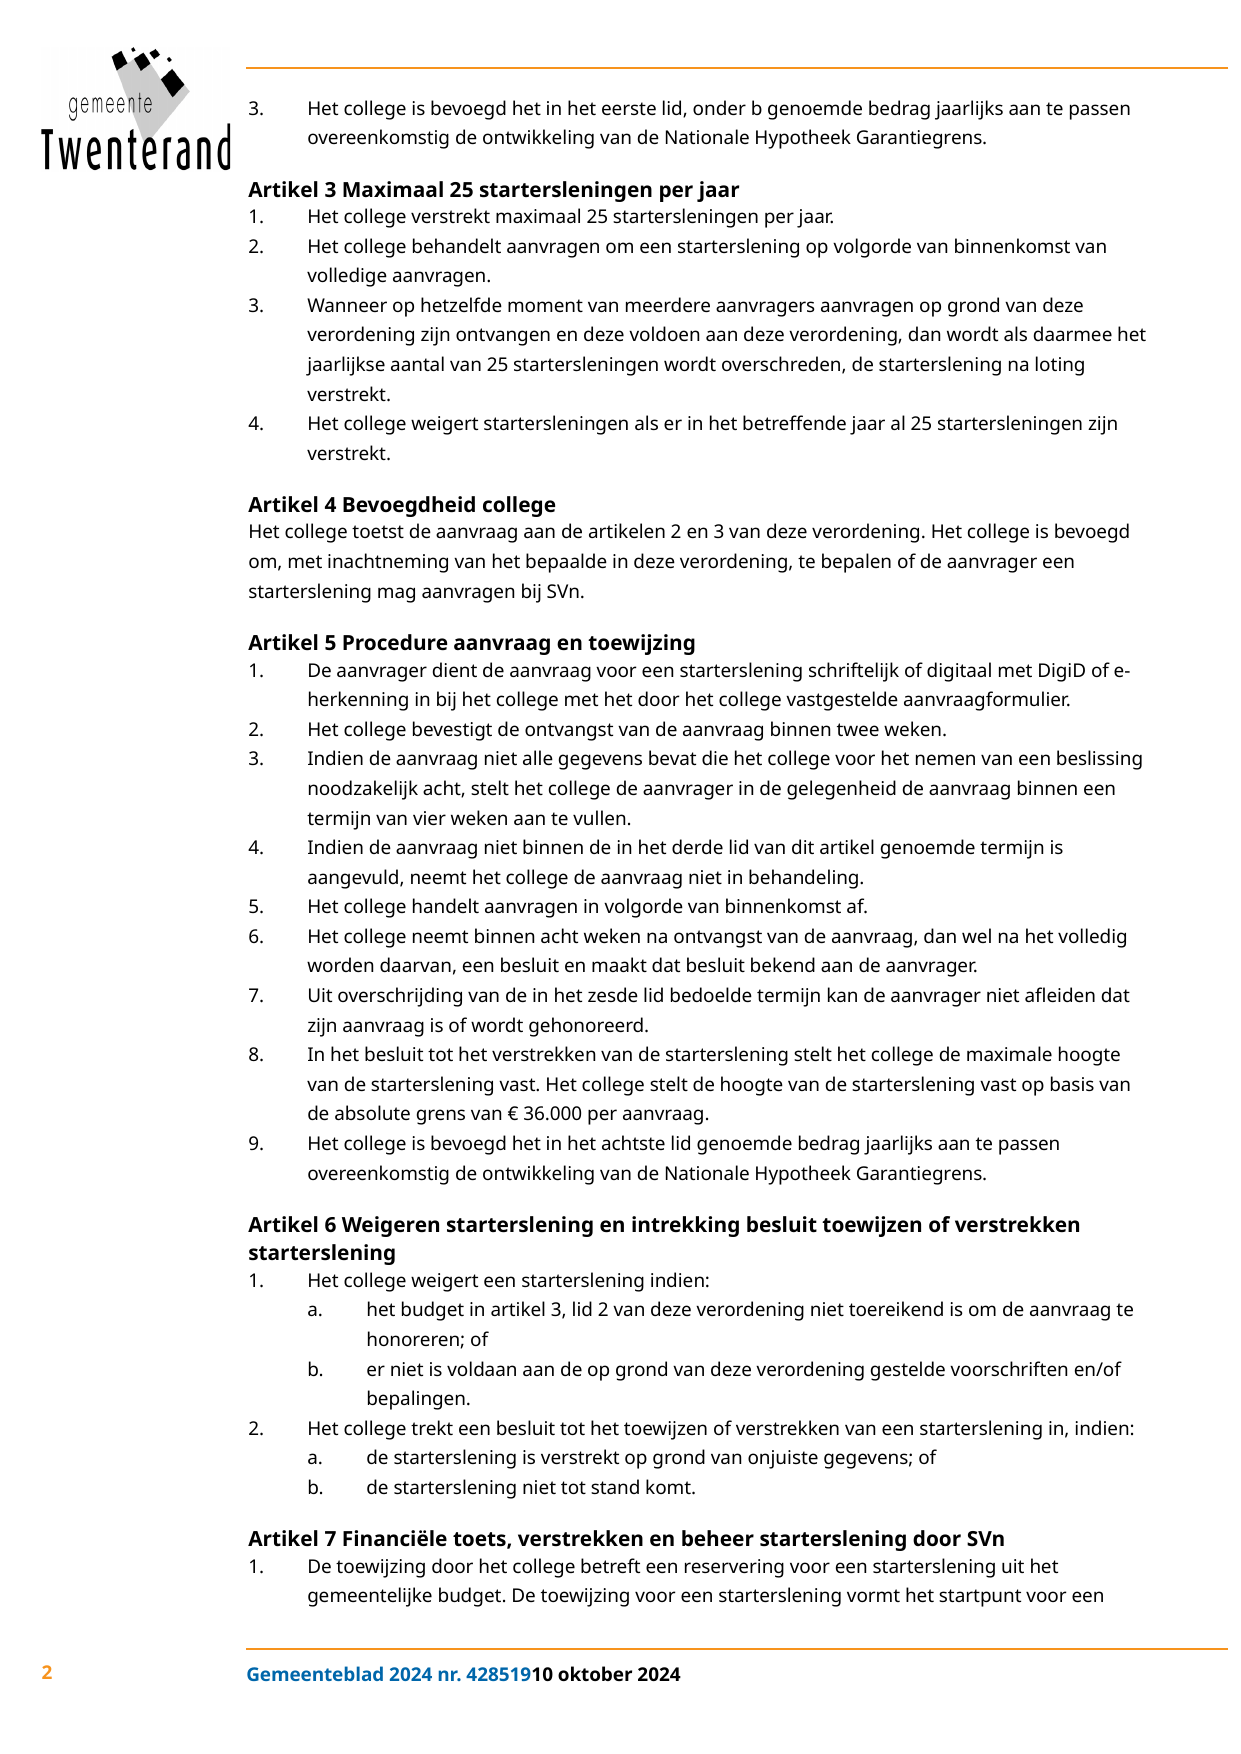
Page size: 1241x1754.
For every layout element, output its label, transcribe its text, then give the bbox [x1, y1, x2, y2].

list Wanneer op hetzelfde moment van meerdere aanvragers aanvragen op grond van deze verordening zijn ontvangen en deze voldoen aan deze verordening, dan wordt als daarmee het jaarlijkse aantal van 25 startersleningen wordt overschreden, de starterslening na loting verstrekt. [248, 292, 1152, 406]
text Artikel 7 Financiële toets, verstrekken en beheer starterslening door SVn [248, 1524, 1152, 1553]
list Het college bevestigt de ontvangst van de aanvraag binnen twee weken. [248, 716, 1152, 742]
list Het college is bevoegd het in het achtste lid genoemde bedrag jaarlijks aan te passen overeenkomstig de ontwikkeling van de Nationale Hypotheek Garantiegrens. [248, 1130, 1152, 1185]
list In het besluit tot het verstrekken van de starterslening stelt het college de maximale hoogte van de starterslening vast. Het college stelt de hoogte van de starterslening vast op basis van de absolute grens van € 36.000 per aanvraag. [248, 1041, 1152, 1126]
list het budget in artikel 3, lid 2 van deze verordening niet toereikend is om de aanvraag te honoreren; of [307, 1297, 1152, 1352]
list er niet is voldaan aan de op grond van deze verordening gestelde voorschriften en/of bepalingen. [307, 1356, 1152, 1411]
list Het college handelt aanvragen in volgorde van binnenkomst af. [248, 893, 1152, 919]
text Het college toetst de aanvraag aan de artikelen 2 en 3 van deze verordening. Het college is bevoegd om, met inachtneming van het bepaalde in deze verordening, te bepalen of de aanvrager een starterslening mag aanvragen bij SVn. [248, 519, 1152, 604]
list Het college neemt binnen acht weken na ontvangst van de aanvraag, dan wel na het volledig worden daarvan, een besluit en maakt dat besluit bekend aan de aanvrager. [248, 923, 1152, 978]
list Indien de aanvraag niet alle gegevens bevat die het college voor het nemen van een beslissing noodzakelijk acht, stelt het college de aanvrager in de gelegenheid de aanvraag binnen een termijn van vier weken aan te vullen. [248, 746, 1152, 830]
text Artikel 6 Weigeren starterslening en intrekking besluit toewijzen of verstrekken starterslening [248, 1210, 1152, 1267]
list Het college behandelt aanvragen om een starterslening op volgorde van binnenkomst van volledige aanvragen. [248, 233, 1152, 288]
list Het college weigert een starterslening indien: [248, 1267, 1152, 1293]
picture [41, 47, 231, 172]
list De aanvrager dient de aanvraag voor een starterslening schriftelijk of digitaal met DigiD of e-herkenning in bij het college met het door het college vastgestelde aanvraagformulier. [248, 657, 1152, 712]
list de starterslening is verstrekt op grond van onjuiste gegevens; of [307, 1444, 1152, 1470]
list de starterslening niet tot stand komt. [307, 1474, 1152, 1500]
list Het college verstrekt maximaal 25 startersleningen per jaar. [248, 203, 1152, 229]
list Het college is bevoegd het in het eerste lid, onder b genoemde bedrag jaarlijks aan te passen overeenkomstig de ontwikkeling van de Nationale Hypotheek Garantiegrens. [248, 95, 1152, 150]
text Artikel 3 Maximaal 25 startersleningen per jaar [248, 175, 1152, 203]
list Uit overschrijding van de in het zesde lid bedoelde termijn kan de aanvrager niet afleiden dat zijn aanvraag is of wordt gehonoreerd. [248, 982, 1152, 1037]
text Artikel 5 Procedure aanvraag en toewijzing [248, 628, 1152, 657]
list Het college trekt een besluit tot het toewijzen of verstrekken van een starterslening in, indien: [248, 1415, 1152, 1441]
list Indien de aanvraag niet binnen de in het derde lid van dit artikel genoemde termijn is aangevuld, neemt het college de aanvraag niet in behandeling. [248, 834, 1152, 889]
text Artikel 4 Bevoegdheid college [248, 490, 1152, 519]
list Het college weigert startersleningen als er in het betreffende jaar al 25 startersleningen zijn verstrekt. [248, 410, 1152, 466]
list De toewijzing door het college betreft een reservering voor een starterslening uit het gemeentelijke budget. De toewijzing voor een starterslening vormt het startpunt voor een [248, 1553, 1152, 1608]
